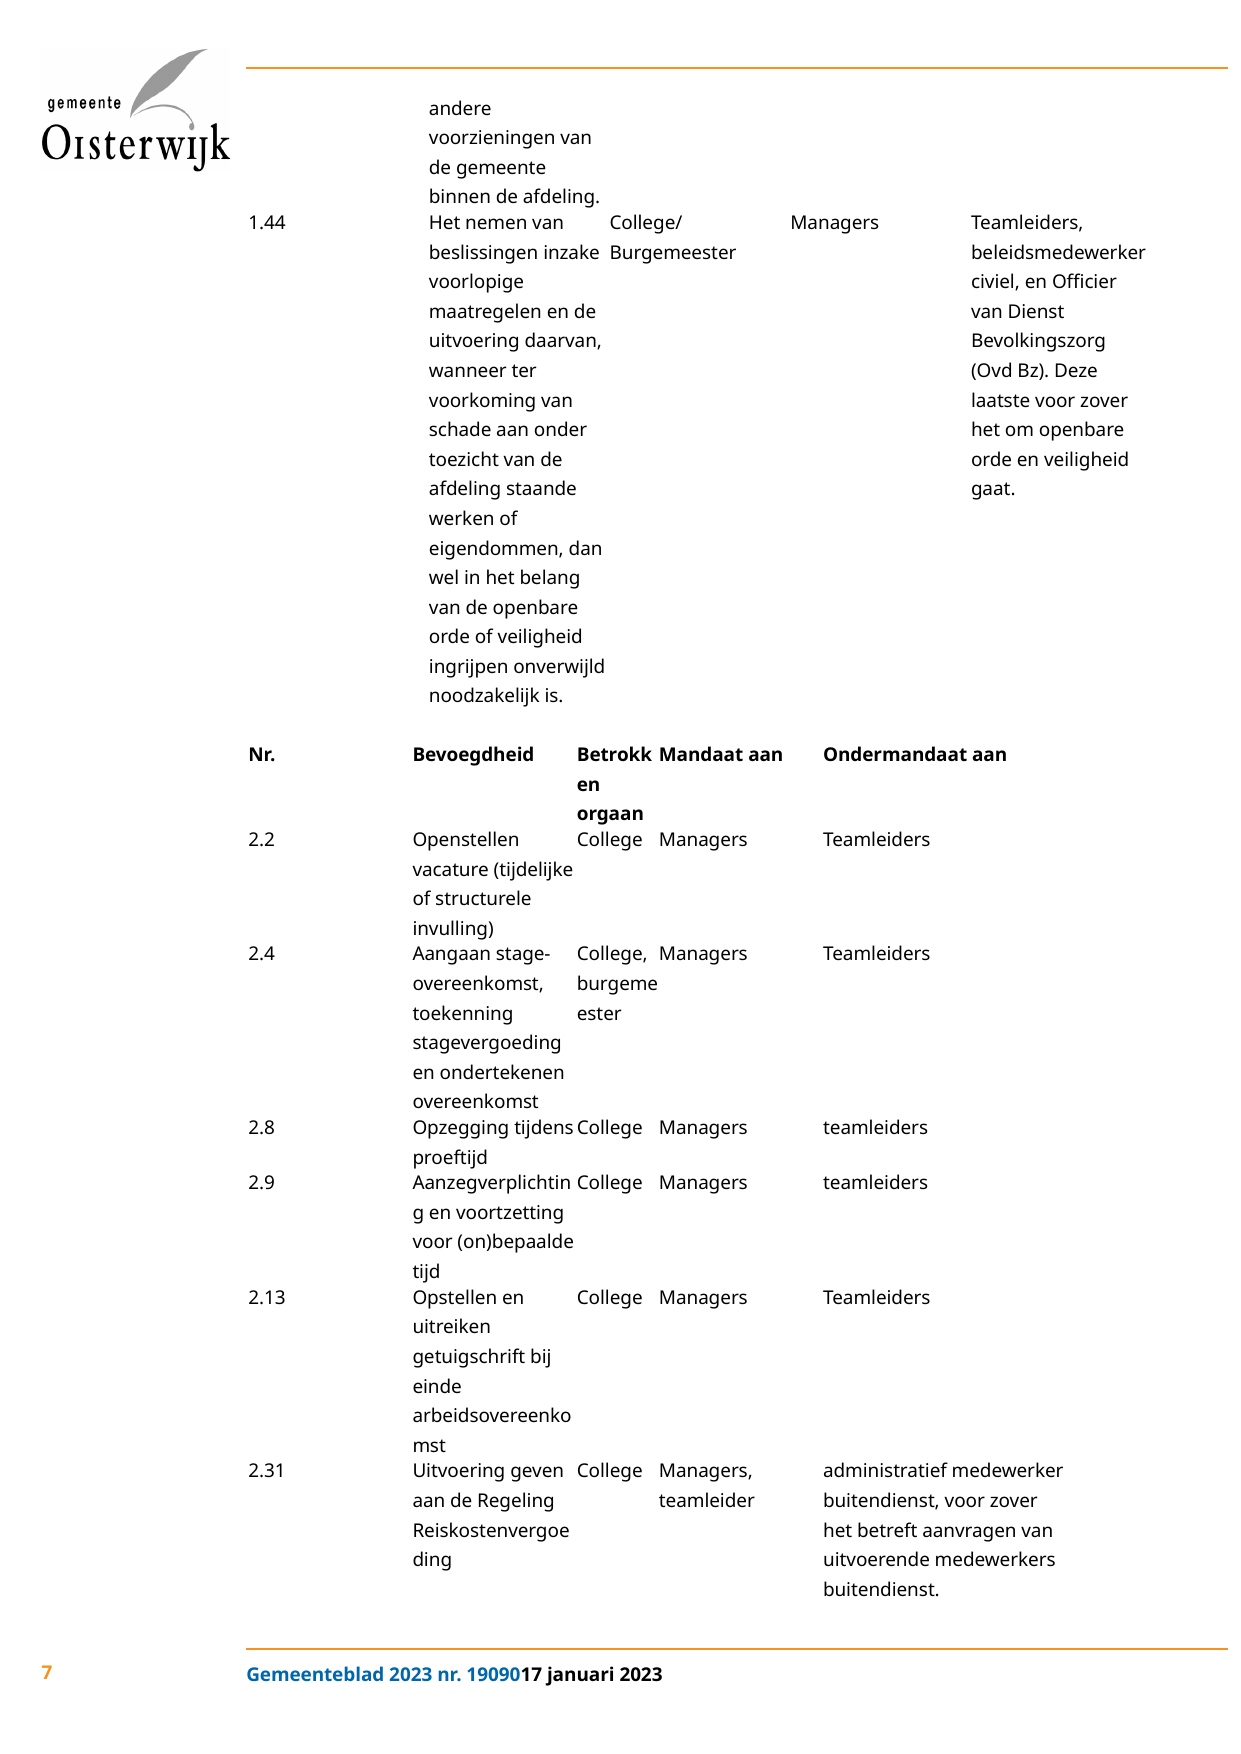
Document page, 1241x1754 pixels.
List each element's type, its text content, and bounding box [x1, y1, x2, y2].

table_cell [971, 95, 1152, 209]
table_cell [609, 95, 790, 209]
table_cell College [577, 1284, 659, 1458]
table_cell Uitvoering geven aan de Regeling Reiskostenvergoeding [412, 1458, 577, 1602]
table_cell 2.13 [248, 1284, 412, 1458]
table_cell 2.8 [248, 1114, 412, 1169]
table_cell [248, 95, 429, 209]
table_cell Aanzegverplichting en voortzetting voor (on)bepaalde tijd [412, 1170, 577, 1284]
table_header Betrokken orgaan [577, 741, 659, 826]
table_header Nr. [248, 741, 412, 826]
table_cell Managers [659, 1284, 823, 1458]
table_cell College [577, 826, 659, 941]
table_cell [1069, 941, 1152, 1114]
table_cell Managers [659, 941, 823, 1114]
table_cell teamleiders [823, 1170, 1069, 1284]
table_cell [1069, 1284, 1152, 1458]
table_cell Teamleiders [823, 826, 1069, 941]
table_cell andere voorzieningen van de gemeente binnen de afdeling. [429, 95, 609, 209]
table_cell Managers [659, 1114, 823, 1169]
table_cell [790, 95, 971, 209]
table_cell Opzegging tijdens proeftijd [412, 1114, 577, 1169]
table_cell 1.44 [248, 209, 429, 708]
table_header Bevoegdheid [412, 741, 577, 826]
table_header Ondermandaat aan [823, 741, 1069, 826]
table_cell College [577, 1170, 659, 1284]
table_cell 2.31 [248, 1458, 412, 1602]
table_cell 2.2 [248, 826, 412, 941]
table_cell Het nemen van beslissingen inzake voorlopige maatregelen en de uitvoering daarvan, wanneer ter voorkoming van schade aan onder toezicht van de afdeling staande werken of eigendommen, dan wel in het belang van de openbare orde of veiligheid ingrijpen onverwijld noodzakelijk is. [429, 209, 609, 708]
table_cell Openstellen vacature (tijdelijke of structurele invulling) [412, 826, 577, 941]
table_cell 2.4 [248, 941, 412, 1114]
table_cell Opstellen en uitreiken getuigschrift bij einde arbeidsovereenkomst [412, 1284, 577, 1458]
table_header [1069, 741, 1152, 826]
table_cell College, burgemeester [577, 941, 659, 1114]
table_cell Managers [659, 826, 823, 941]
picture [41, 47, 231, 172]
table_cell College [577, 1114, 659, 1169]
table_cell Managers [659, 1170, 823, 1284]
table_cell 2.9 [248, 1170, 412, 1284]
table_cell [1069, 1170, 1152, 1284]
table_cell Teamleiders, beleidsmedewerker civiel, en Officier van Dienst Bevolkingszorg (Ovd Bz). Deze laatste voor zover het om openbare orde en veiligheid gaat. [971, 209, 1152, 708]
table_cell Managers [790, 209, 971, 708]
table_cell administratief medewerker buitendienst, voor zover het betreft aanvragen van uitvoerende medewerkers buitendienst. [823, 1458, 1069, 1602]
table_cell Teamleiders [823, 941, 1069, 1114]
table_cell Aangaan stage-overeenkomst, toekenning stagevergoeding en ondertekenen overeenkomst [412, 941, 577, 1114]
table_cell [1069, 826, 1152, 941]
table_cell Teamleiders [823, 1284, 1069, 1458]
table_cell College [577, 1458, 659, 1602]
table_cell College/ Burgemeester [609, 209, 790, 708]
table_cell [1069, 1458, 1152, 1602]
table_header Mandaat aan [659, 741, 823, 826]
table_cell [1069, 1114, 1152, 1169]
table_cell Managers, teamleider [659, 1458, 823, 1602]
table_cell teamleiders [823, 1114, 1069, 1169]
